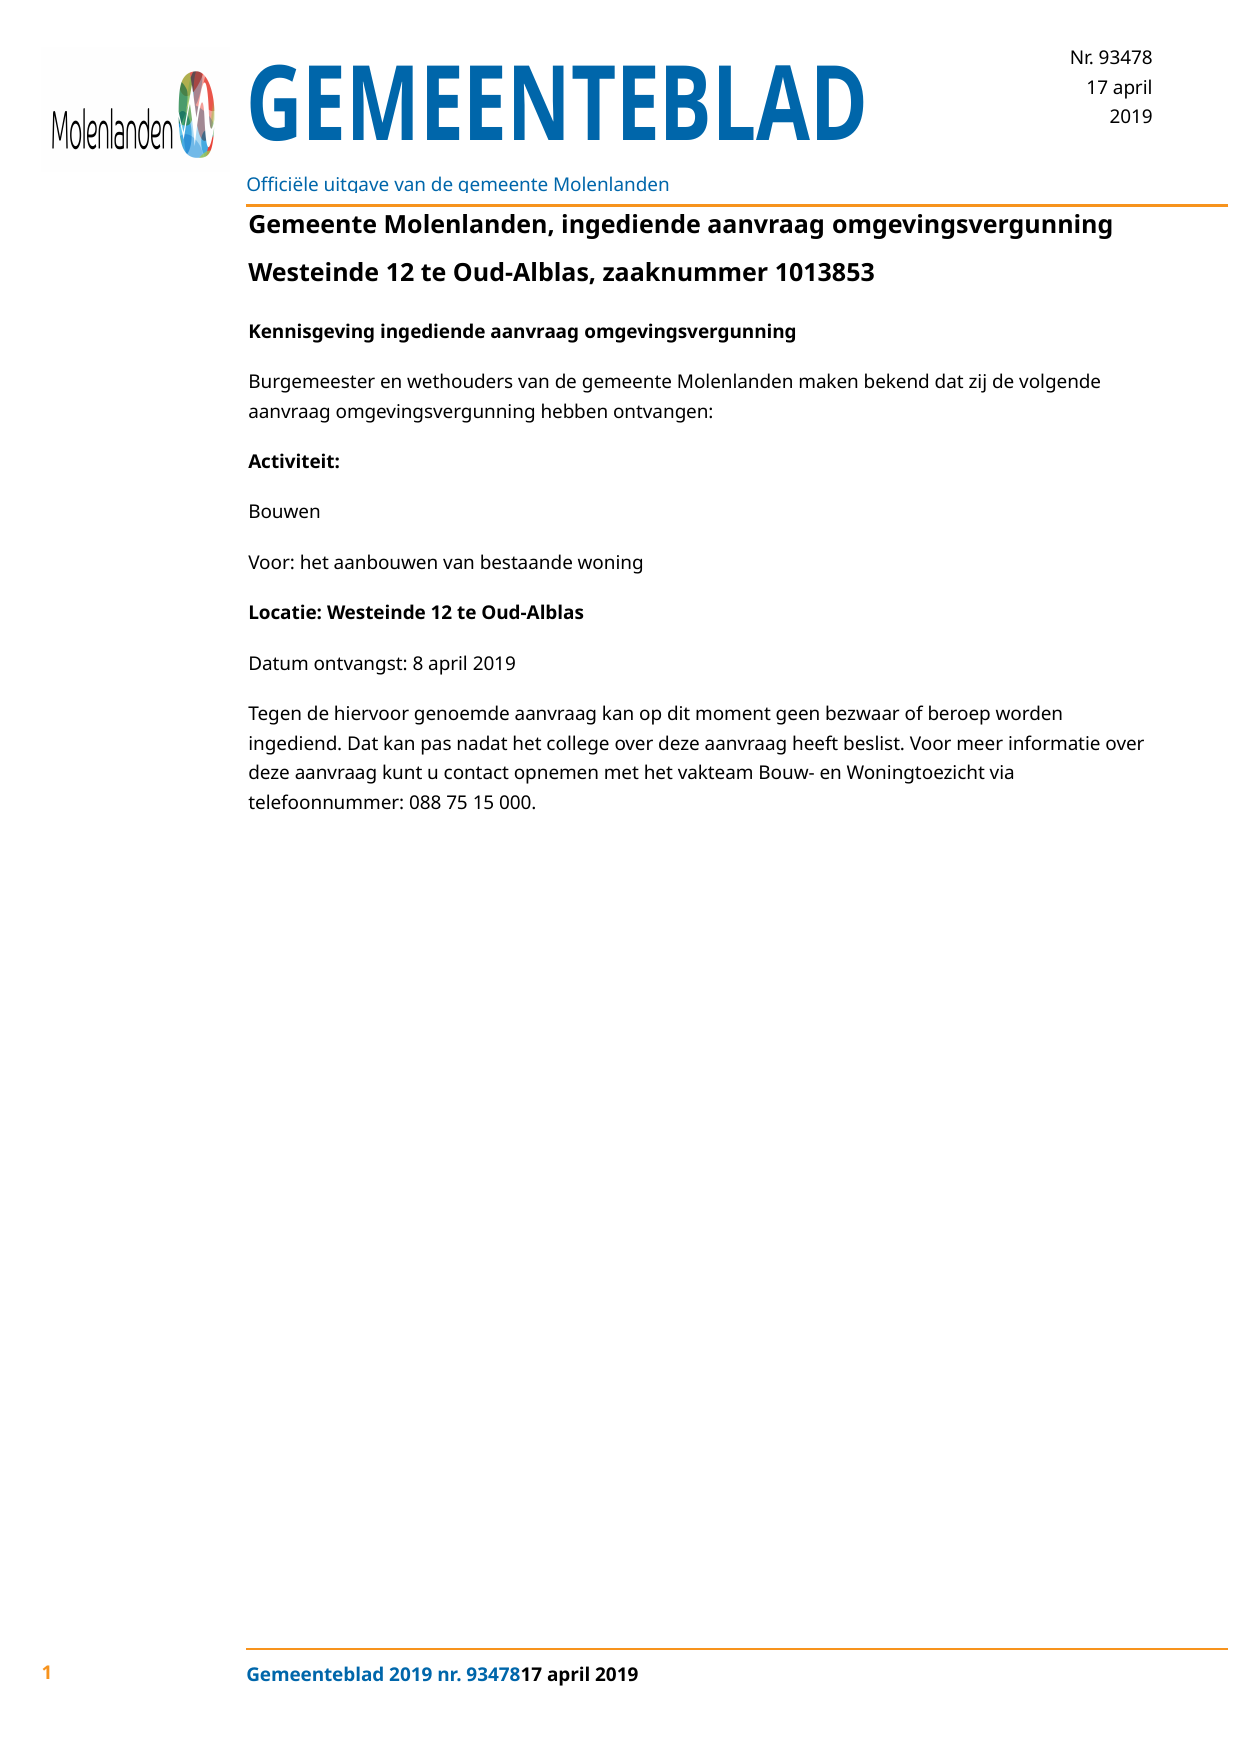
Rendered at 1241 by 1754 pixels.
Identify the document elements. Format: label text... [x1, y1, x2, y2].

text Burgemeester en wethouders van de gemeente Molenlanden maken bekend dat zij de volgende aanvraag omgevingsvergunning hebben ontvangen: [248, 368, 1152, 424]
text Voor: het aanbouwen van bestaande woning [248, 549, 1152, 575]
text Locatie: Westeinde 12 te Oud-Alblas [248, 599, 1152, 625]
picture [41, 47, 231, 172]
text Kennisgeving ingediende aanvraag omgevingsvergunning [248, 318, 1152, 344]
text Tegen de hiervoor genoemde aanvraag kan op dit moment geen bezwaar of beroep worden ingediend. Dat kan pas nadat het college over deze aanvraag heeft beslist. Voor meer informatie over deze aanvraag kunt u contact opnemen met het vakteam Bouw- en Woningtoezicht via telefoonnummer: 088 75 15 000. [248, 700, 1152, 815]
text Datum ontvangst: 8 april 2019 [248, 650, 1152, 676]
text Activiteit: [248, 448, 1152, 474]
text Bouwen [248, 499, 1152, 524]
text Gemeente Molenlanden, ingediende aanvraag omgevingsvergunning Westeinde 12 te Oud-Alblas, zaaknummer 1013853 [248, 207, 1152, 288]
